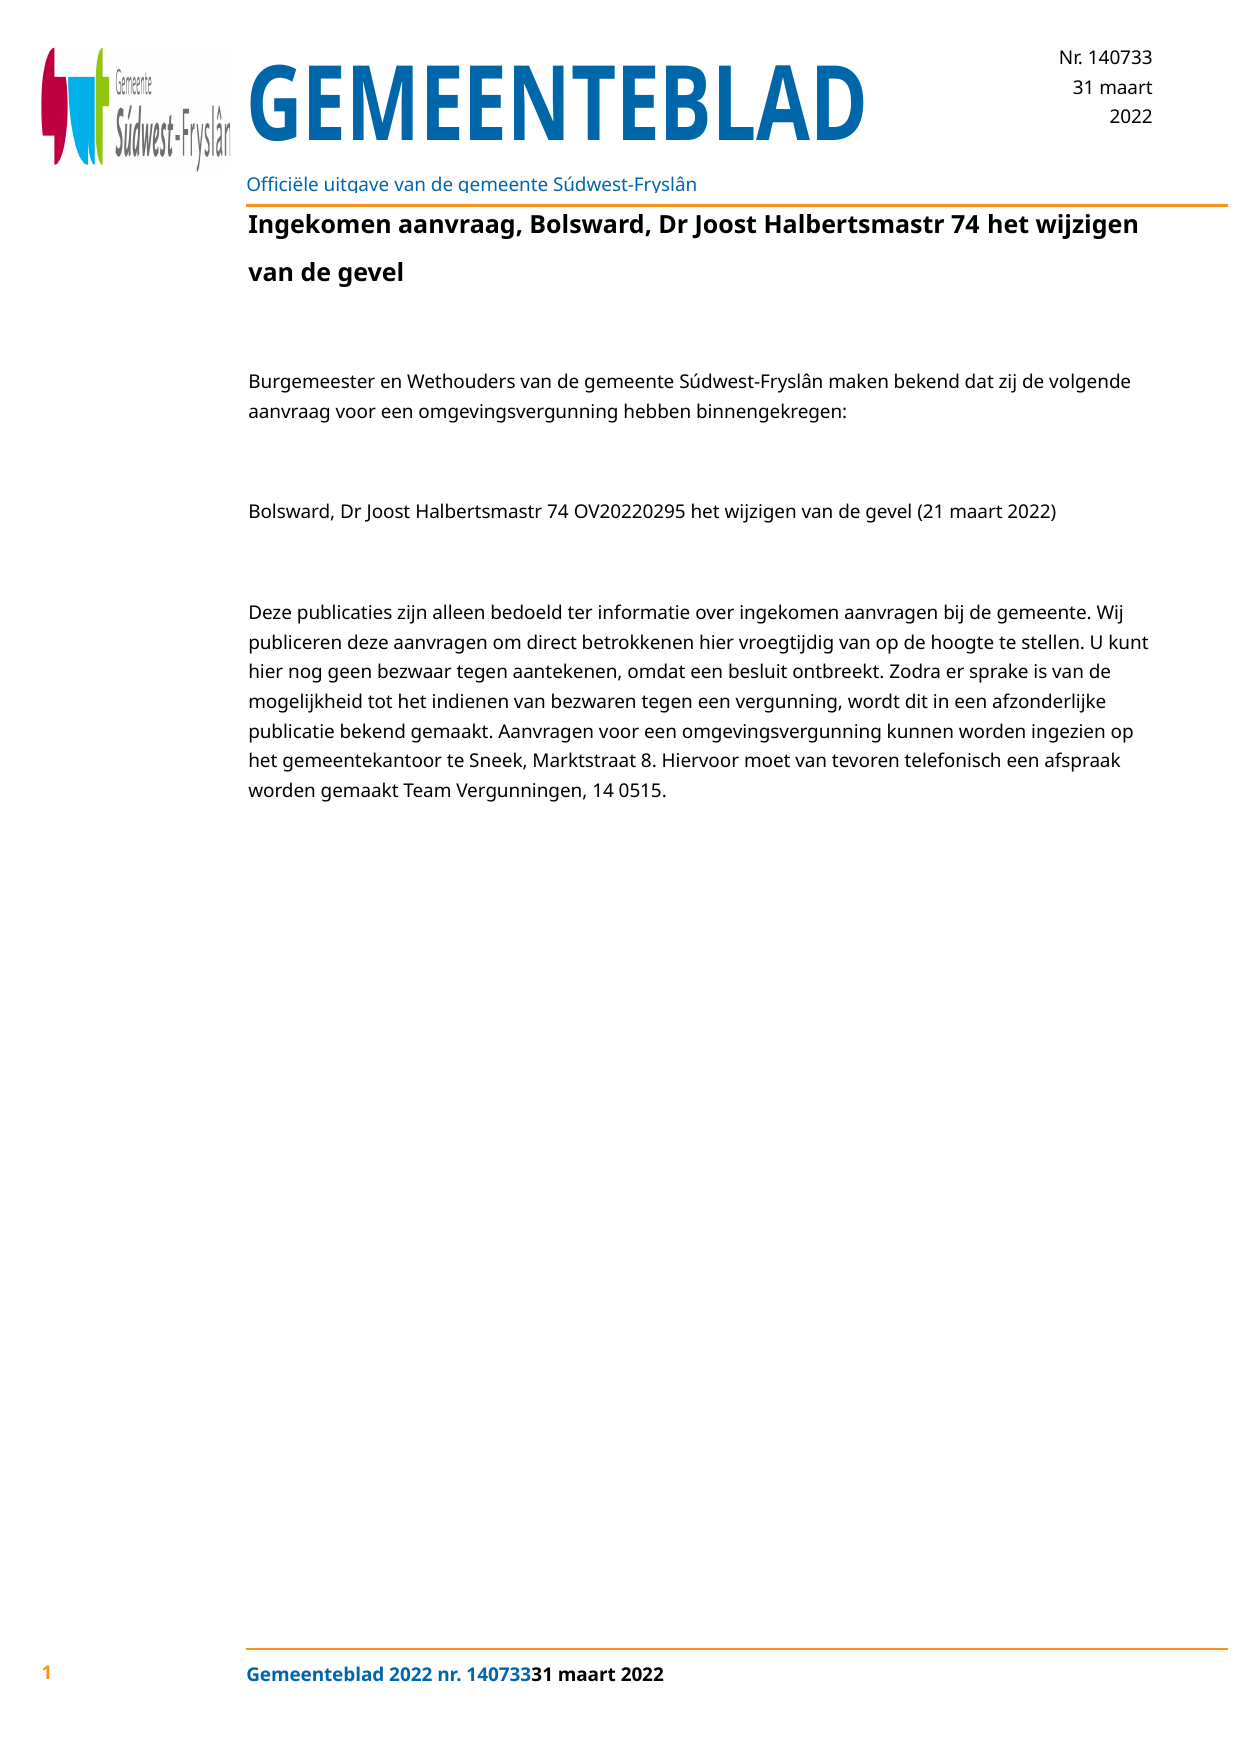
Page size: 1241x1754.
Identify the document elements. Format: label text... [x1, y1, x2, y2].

text Bolsward, Dr Joost Halbertsmastr 74 OV20220295 het wijzigen van de gevel (21 maart 2022) [248, 499, 1152, 524]
picture [41, 47, 231, 172]
text Ingekomen aanvraag, Bolsward, Dr Joost Halbertsmastr 74 het wijzigen van de gevel [248, 207, 1152, 288]
text Deze publicaties zijn alleen bedoeld ter informatie over ingekomen aanvragen bij de gemeente. Wij publiceren deze aanvragen om direct betrokkenen hier vroegtijdig van op de hoogte te stellen. U kunt hier nog geen bezwaar tegen aantekenen, omdat een besluit ontbreekt. Zodra er sprake is van de mogelijkheid tot het indienen van bezwaren tegen een vergunning, wordt dit in een afzonderlijke publicatie bekend gemaakt. Aanvragen voor een omgevingsvergunning kunnen worden ingezien op het gemeentekantoor te Sneek, Marktstraat 8. Hiervoor moet van tevoren telefonisch een afspraak worden gemaakt Team Vergunningen, 14 0515. [248, 599, 1152, 803]
text Burgemeester en Wethouders van de gemeente Súdwest-Fryslân maken bekend dat zij de volgende aanvraag voor een omgevingsvergunning hebben binnengekregen: [248, 368, 1152, 424]
